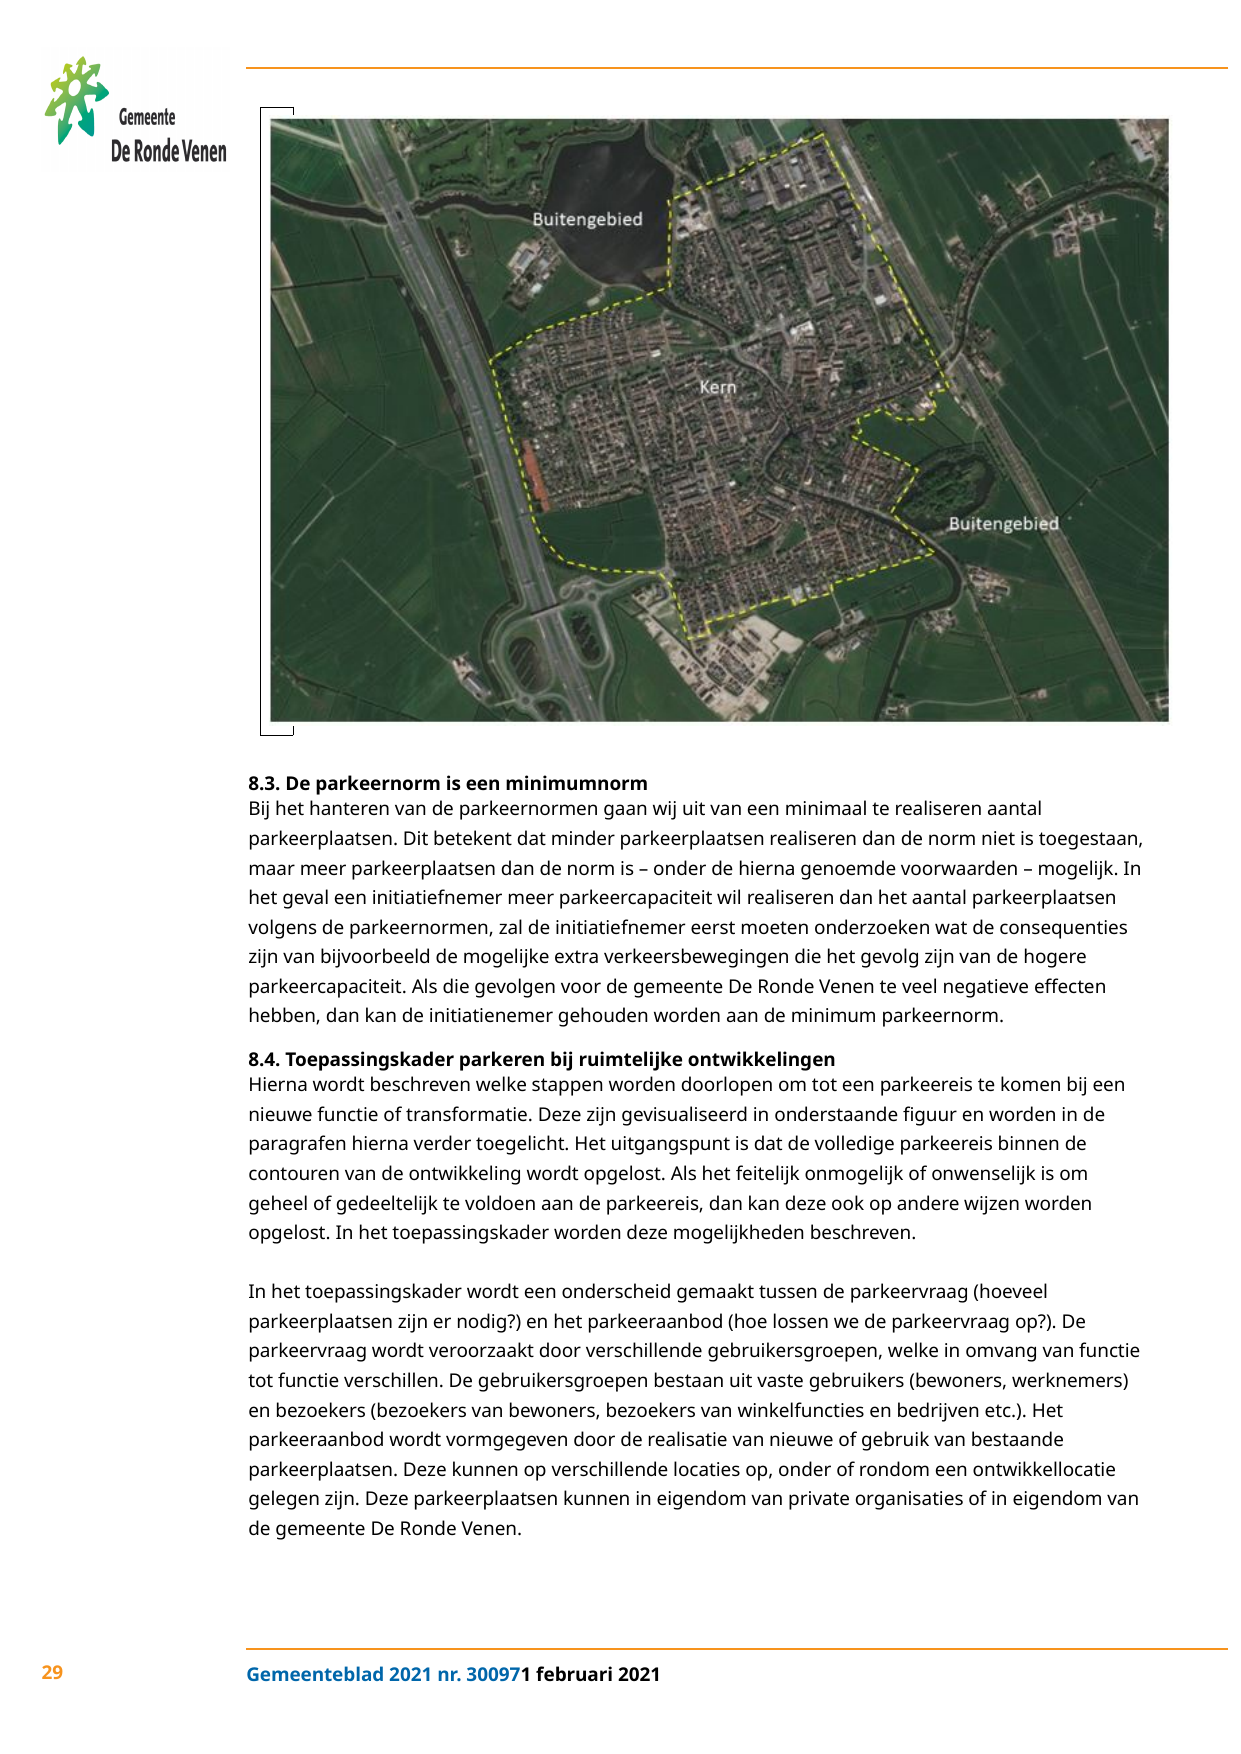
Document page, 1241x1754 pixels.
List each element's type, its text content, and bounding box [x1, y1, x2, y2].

picture [41, 47, 231, 172]
text 8.4. Toepassingskader parkeren bij ruimtelijke ontwikkelingen [248, 1046, 1152, 1071]
text Bij het hanteren van de parkeernormen gaan wij uit van een minimaal te realiseren aantal parkeerplaatsen. Dit betekent dat minder parkeerplaatsen realiseren dan de norm niet is toegestaan, maar meer parkeerplaatsen dan de norm is – onder de hierna genoemde voorwaarden – mogelijk. In het geval een initiatiefnemer meer parkeercapaciteit wil realiseren dan het aantal parkeerplaatsen volgens de parkeernormen, zal de initiatiefnemer eerst moeten onderzoeken wat de consequenties zijn van bijvoorbeeld de mogelijke extra verkeersbewegingen die het gevolg zijn van de hogere parkeercapaciteit. Als die gevolgen voor de gemeente De Ronde Venen te veel negatieve effecten hebben, dan kan de initiatienemer gehouden worden aan de minimum parkeernorm. [248, 796, 1152, 1028]
text Hierna wordt beschreven welke stappen worden doorlopen om tot een parkeereis te komen bij een nieuwe functie of transformatie. Deze zijn gevisualiseerd in onderstaande figuur en worden in de paragrafen hierna verder toegelicht. Het uitgangspunt is dat de volledige parkeereis binnen de contouren van de ontwikkeling wordt opgelost. Als het feitelijk onmogelijk of onwenselijk is om geheel of gedeeltelijk te voldoen aan de parkeereis, dan kan deze ook op andere wijzen worden opgelost. In het toepassingskader worden deze mogelijkheden beschreven. [248, 1071, 1152, 1245]
text In het toepassingskader wordt een onderscheid gemaakt tussen de parkeervraag (hoeveel parkeerplaatsen zijn er nodig?) en het parkeeraanbod (hoe lossen we de parkeervraag op?). De parkeervraag wordt veroorzaakt door verschillende gebruikersgroepen, welke in omvang van functie tot functie verschillen. De gebruikersgroepen bestaan uit vaste gebruikers (bewoners, werknemers) en bezoekers (bezoekers van bewoners, bezoekers van winkelfuncties en bedrijven etc.). Het parkeeraanbod wordt vormgegeven door de realisatie van nieuwe of gebruik van bestaande parkeerplaatsen. Deze kunnen op verschillende locaties op, onder of rondom een ontwikkellocatie gelegen zijn. Deze parkeerplaatsen kunnen in eigendom van private organisaties of in eigendom van de gemeente De Ronde Venen. [248, 1278, 1152, 1541]
text 8.3. De parkeernorm is een minimumnorm [248, 770, 1152, 796]
picture [268, 115, 1173, 726]
